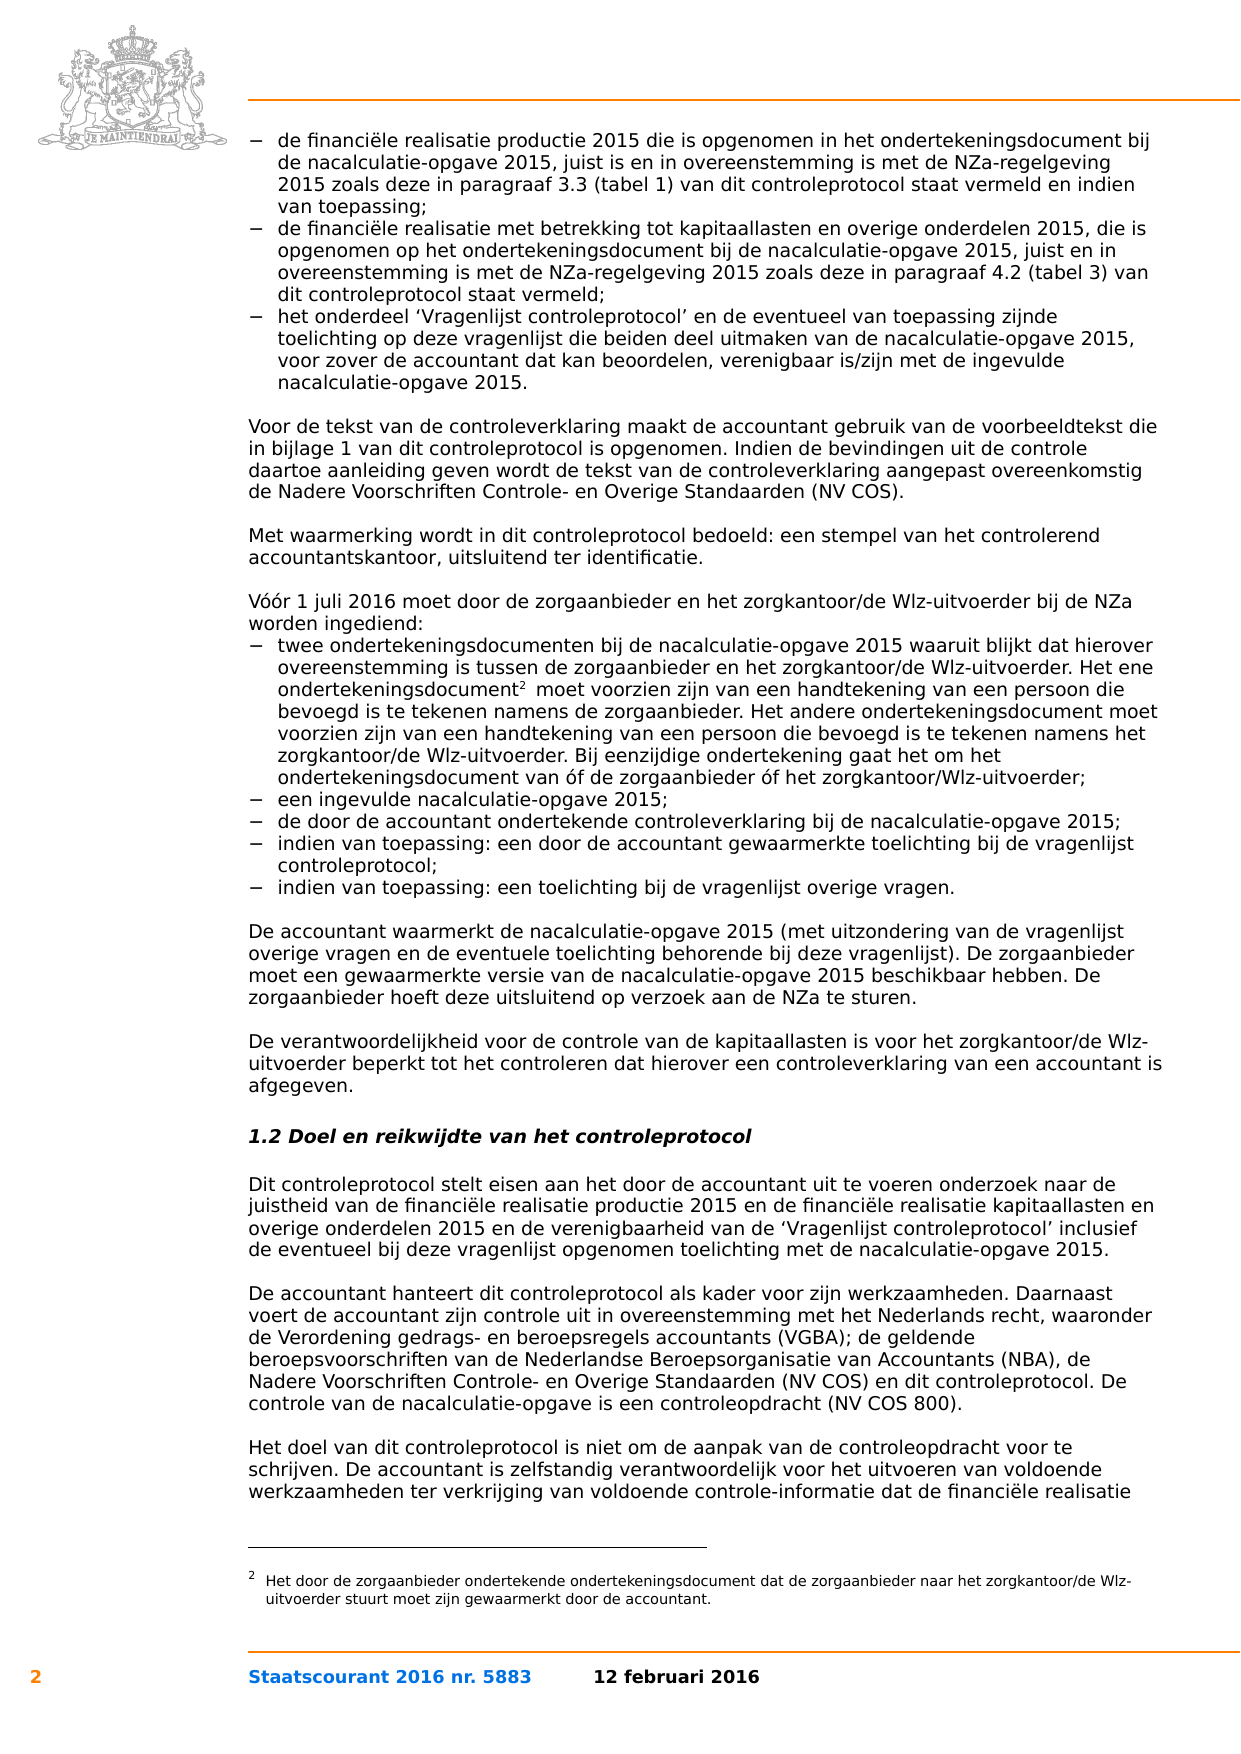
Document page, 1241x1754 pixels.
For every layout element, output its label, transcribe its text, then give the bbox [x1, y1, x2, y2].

text − de financiële realisatie productie 2015 die is opgenomen in het ondertekeningsdocument bij de nacalculatie-opgave 2015, juist is en in overeenstemming is met de NZa-regelgeving 2015 zoals deze in paragraaf 3.3 (tabel 1) van dit controleprotocol staat vermeld en indien van toepassing; [248, 130, 1163, 218]
text − indien van toepassing: een door de accountant gewaarmerkte toelichting bij de vragenlijst controleprotocol; [248, 833, 1163, 877]
text − het onderdeel ‘Vragenlijst controleprotocol’ en de eventueel van toepassing zijnde toelichting op deze vragenlijst die beiden deel uitmaken van de nacalculatie-opgave 2015, voor zover de accountant dat kan beoordelen, verenigbaar is/zijn met de ingevulde nacalculatie-opgave 2015. [248, 306, 1163, 394]
subtitle 1.2 Doel en reikwijdte van het controleprotocol [248, 1126, 1163, 1148]
text De accountant hanteert dit controleprotocol als kader voor zijn werkzaamheden. Daarnaast voert de accountant zijn controle uit in overeenstemming met het Nederlands recht, waaronder de Verordening gedrags- en beroepsregels accountants (VGBA); de geldende beroepsvoorschriften van de Nederlandse Beroepsorganisatie van Accountants (NBA), de Nadere Voorschriften Controle- en Overige Standaarden (NV COS) en dit controleprotocol. De controle van de nacalculatie-opgave is een controleopdracht (NV COS 800). [248, 1283, 1163, 1415]
text Vóór 1 juli 2016 moet door de zorgaanbieder en het zorgkantoor/de Wlz-uitvoerder bij de NZa worden ingediend: [248, 591, 1163, 635]
text De verantwoordelijkheid voor de controle van de kapitaallasten is voor het zorgkantoor/de Wlz-uitvoerder beperkt tot het controleren dat hierover een controleverklaring van een accountant is afgegeven. [248, 1031, 1163, 1096]
text − een ingevulde nacalculatie-opgave 2015; [248, 789, 1163, 811]
text Met waarmerking wordt in dit controleprotocol bedoeld: een stempel van het controlerend accountantskantoor, uitsluitend ter identificatie. [248, 525, 1163, 569]
text Voor de tekst van de controleverklaring maakt de accountant gebruik van de voorbeeldtekst die in bijlage 1 van dit controleprotocol is opgenomen. Indien de bevindingen uit de controle daartoe aanleiding geven wordt de tekst van de controleverklaring aangepast overeenkomstig de Nadere Voorschriften Controle- en Overige Standaarden (NV COS). [248, 416, 1163, 503]
text − indien van toepassing: een toelichting bij de vragenlijst overige vragen. [248, 877, 1163, 899]
text De accountant waarmerkt de nacalculatie-opgave 2015 (met uitzondering van de vragenlijst overige vragen en de eventuele toelichting behorende bij deze vragenlijst). De zorgaanbieder moet een gewaarmerkte versie van de nacalculatie-opgave 2015 beschikbaar hebben. De zorgaanbieder hoeft deze uitsluitend op verzoek aan de NZa te sturen. [248, 921, 1163, 1009]
text Dit controleprotocol stelt eisen aan het door de accountant uit te voeren onderzoek naar de juistheid van de financiële realisatie productie 2015 en de financiële realisatie kapitaallasten en overige onderdelen 2015 en de verenigbaarheid van de ‘Vragenlijst controleprotocol’ inclusief de eventueel bij deze vragenlijst opgenomen toelichting met de nacalculatie-opgave 2015. [248, 1173, 1163, 1261]
text − twee ondertekeningsdocumenten bij de nacalculatie-opgave 2015 waaruit blijkt dat hierover overeenstemming is tussen de zorgaanbieder en het zorgkantoor/de Wlz-uitvoerder. Het ene ondertekeningsdocument moet voorzien zijn van een handtekening van een persoon die bevoegd is te tekenen namens de zorgaanbieder. Het andere ondertekeningsdocument moet voorzien zijn van een handtekening van een persoon die bevoegd is te tekenen namens het zorgkantoor/de Wlz-uitvoerder. Bij eenzijdige ondertekening gaat het om het ondertekeningsdocument van óf de zorgaanbieder óf het zorgkantoor/Wlz-uitvoerder; [248, 635, 1163, 789]
text Het door de zorgaanbieder ondertekende ondertekeningsdocument dat de zorgaanbieder naar het zorgkantoor/de Wlz-uitvoerder stuurt moet zijn gewaarmerkt door de accountant. [248, 1569, 1163, 1608]
text − de financiële realisatie met betrekking tot kapitaallasten en overige onderdelen 2015, die is opgenomen op het ondertekeningsdocument bij de nacalculatie-opgave 2015, juist en in overeenstemming is met de NZa-regelgeving 2015 zoals deze in paragraaf 4.2 (tabel 3) van dit controleprotocol staat vermeld; [248, 218, 1163, 306]
text Het doel van dit controleprotocol is niet om de aanpak van de controleopdracht voor te schrijven. De accountant is zelfstandig verantwoordelijk voor het uitvoeren van voldoende werkzaamheden ter verkrijging van voldoende controle-informatie dat de financiële realisatie [248, 1437, 1163, 1503]
picture [38, 25, 227, 150]
text − de door de accountant ondertekende controleverklaring bij de nacalculatie-opgave 2015; [248, 811, 1163, 833]
